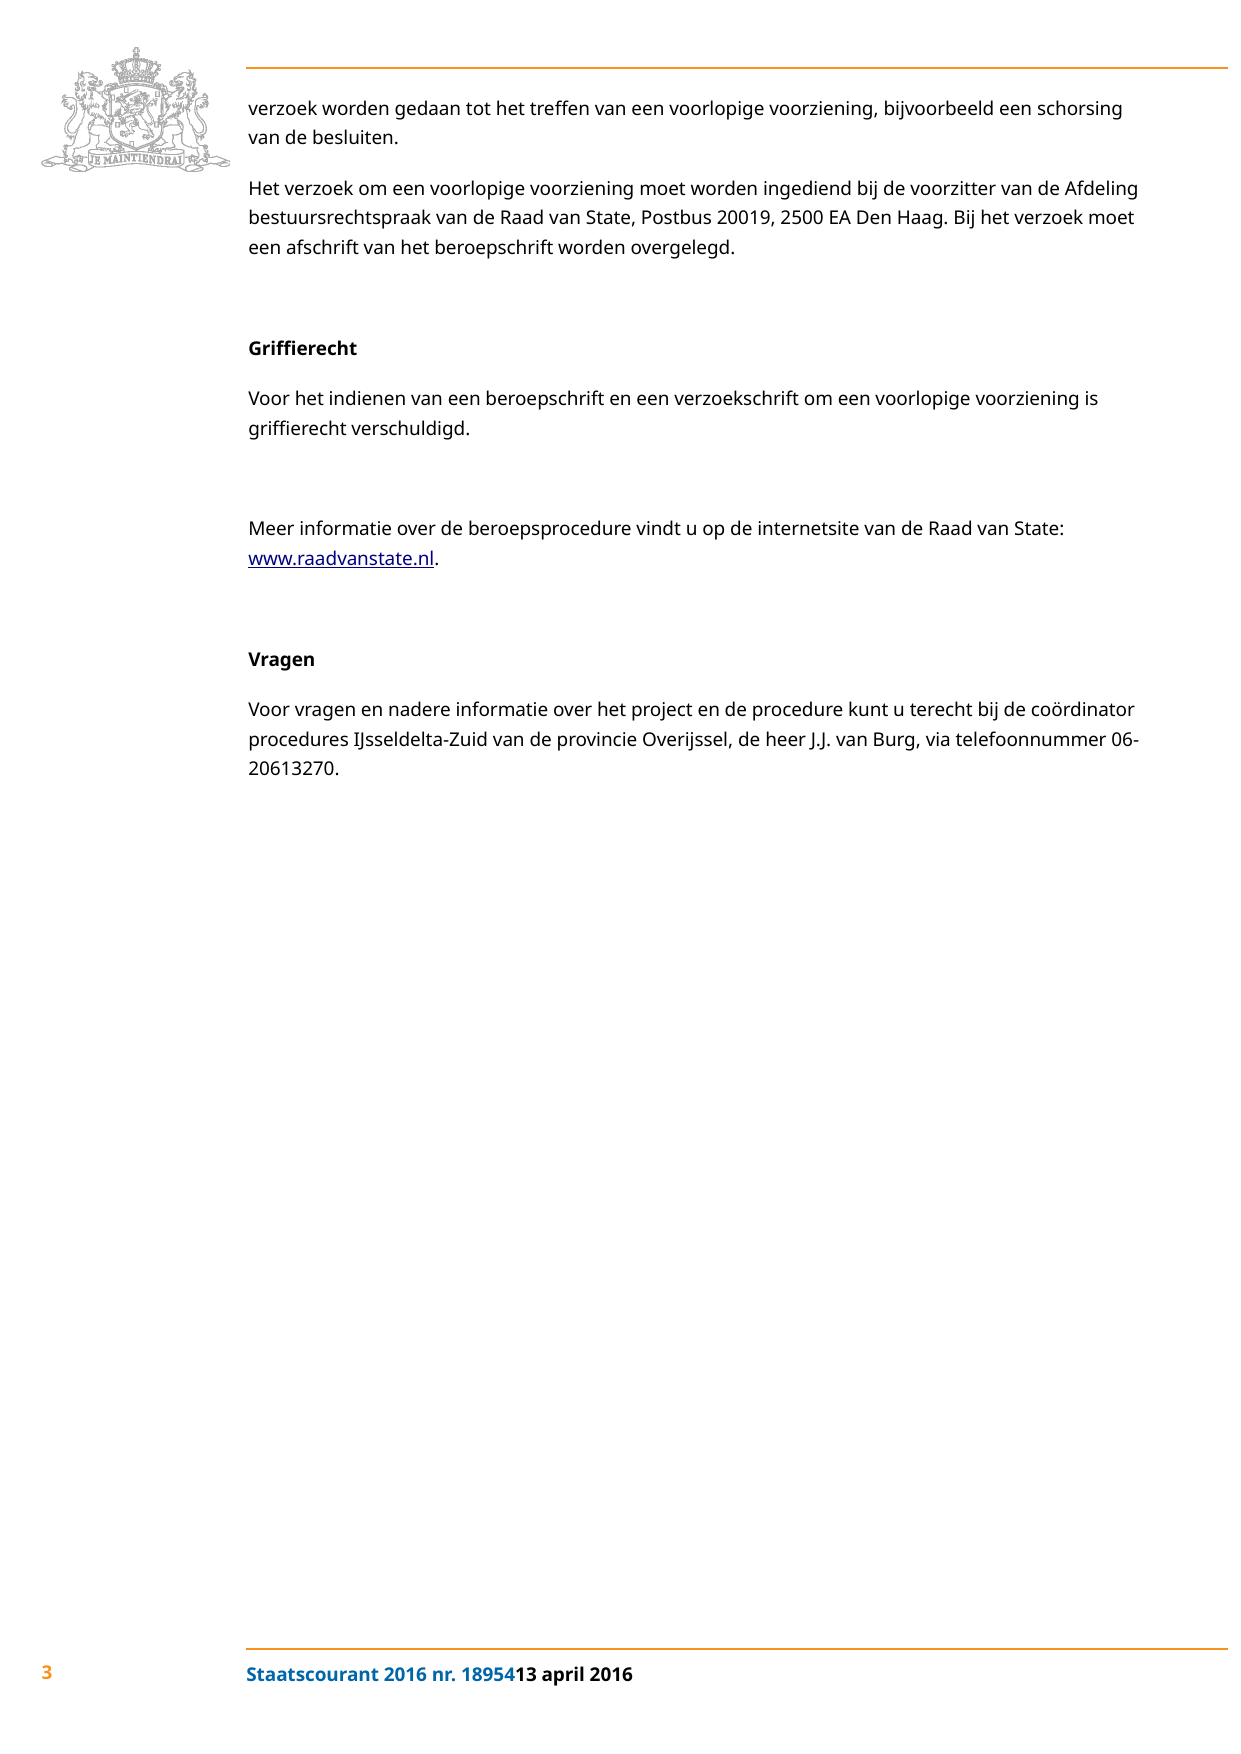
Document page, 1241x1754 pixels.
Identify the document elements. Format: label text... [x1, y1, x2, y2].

text Het verzoek om een voorlopige voorziening moet worden ingediend bij de voorzitter van de Afdeling bestuursrechtspraak van de Raad van State, Postbus 20019, 2500 EA Den Haag. Bij het verzoek moet een afschrift van het beroepschrift worden overgelegd. [248, 175, 1152, 260]
picture [41, 47, 231, 172]
text Meer informatie over de beroepsprocedure vindt u op de internetsite van de Raad van State: www.raadvanstate.nl. [248, 516, 1152, 571]
text Voor het indienen van een beroepschrift en een verzoekschrift om een voorlopige voorziening is griffierecht verschuldigd. [248, 385, 1152, 441]
text Voor vragen en nadere informatie over het project en de procedure kunt u terecht bij de coördinator procedures IJsseldelta-Zuid van de provincie Overijssel, de heer J.J. van Burg, via telefoonnummer 06-20613270. [248, 696, 1152, 781]
text Vragen [248, 646, 1152, 672]
text Griffierecht [248, 335, 1152, 361]
text verzoek worden gedaan tot het treffen van een voorlopige voorziening, bijvoorbeeld een schorsing van de besluiten. [248, 95, 1152, 150]
